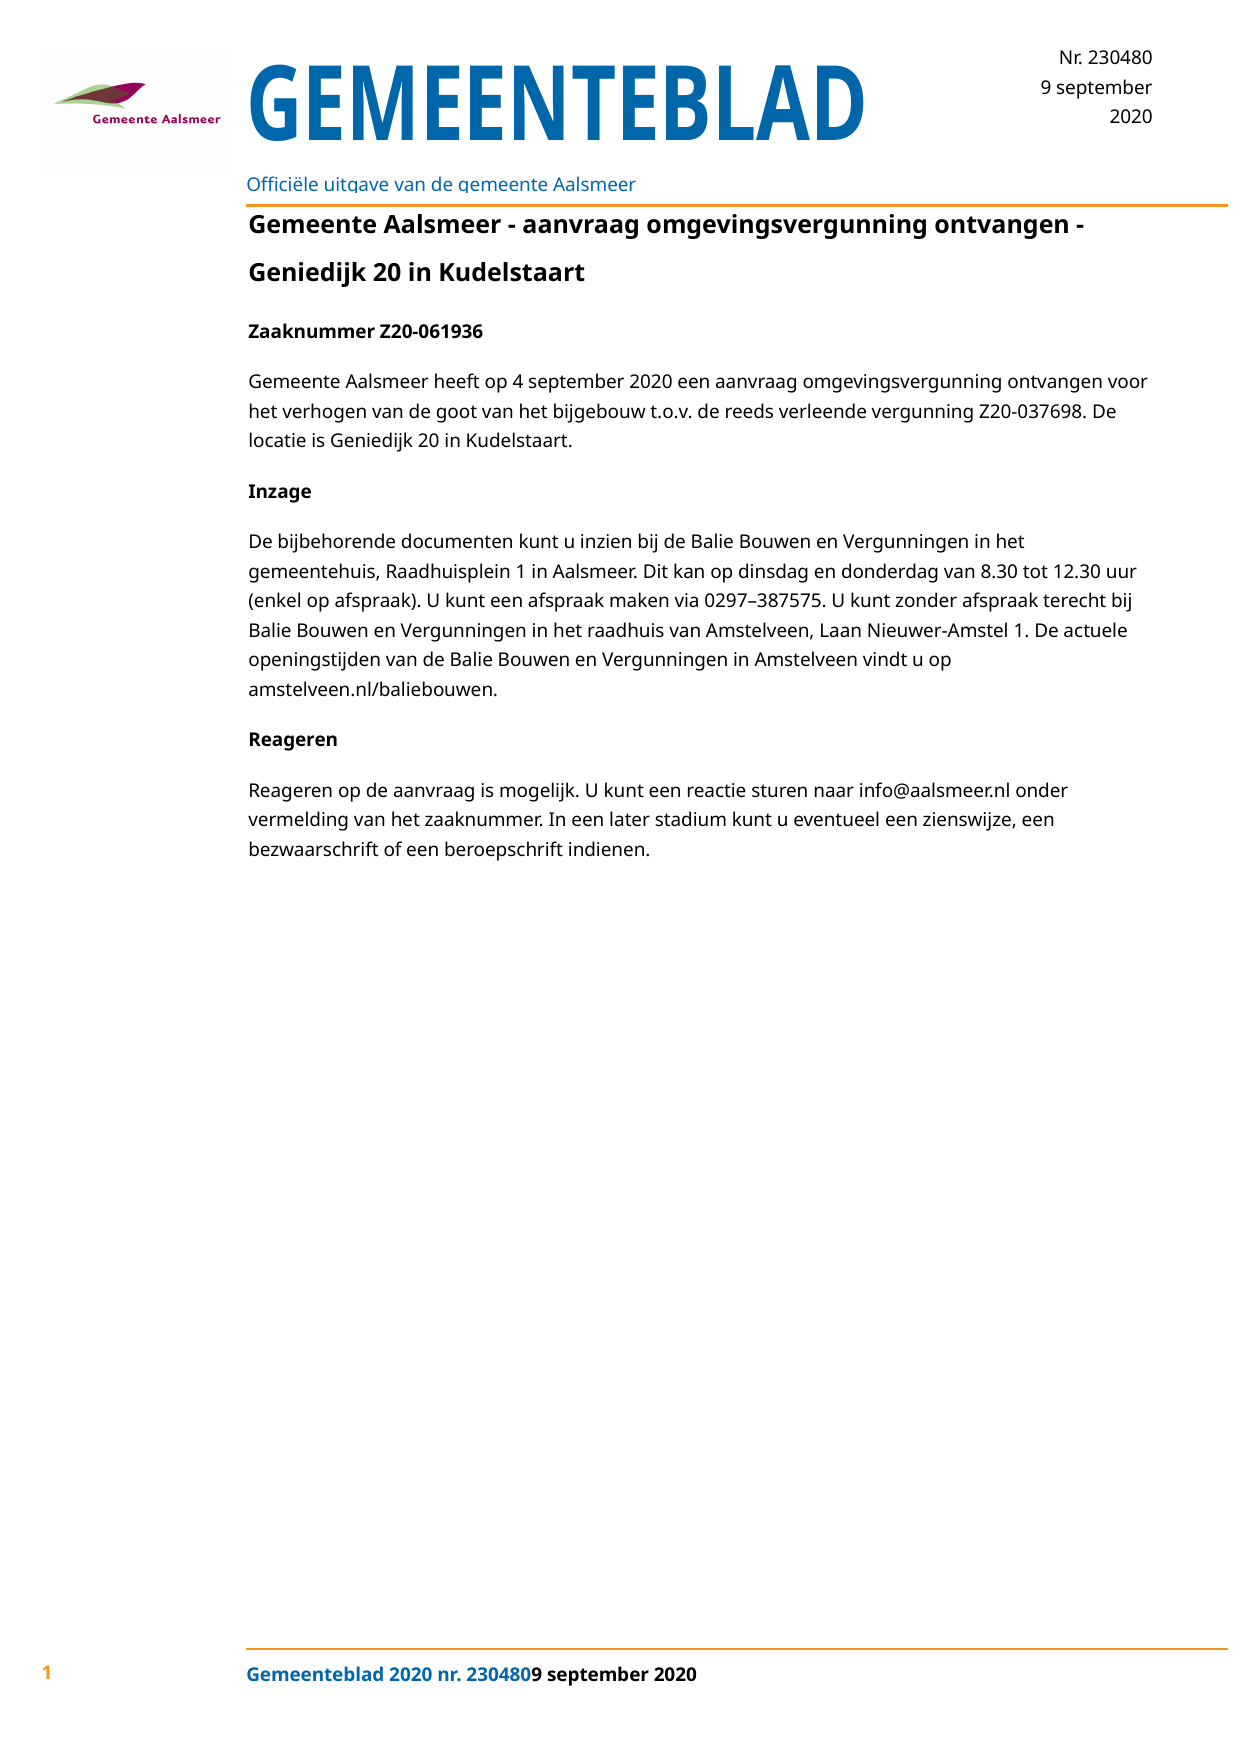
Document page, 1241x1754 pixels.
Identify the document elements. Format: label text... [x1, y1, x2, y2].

text Reageren op de aanvraag is mogelijk. U kunt een reactie sturen naar info@aalsmeer.nl onder vermelding van het zaaknummer. In een later stadium kunt u eventueel een zienswijze, een bezwaarschrift of een beroepschrift indienen. [248, 777, 1152, 862]
text Reageren [248, 727, 1152, 752]
picture [41, 47, 231, 172]
text Inzage [248, 478, 1152, 504]
text Gemeente Aalsmeer - aanvraag omgevingsvergunning ontvangen - Geniedijk 20 in Kudelstaart [248, 207, 1152, 288]
text Gemeente Aalsmeer heeft op 4 september 2020 een aanvraag omgevingsvergunning ontvangen voor het verhogen van de goot van het bijgebouw t.o.v. de reeds verleende vergunning Z20-037698. De locatie is Geniedijk 20 in Kudelstaart. [248, 368, 1152, 453]
text Zaaknummer Z20-061936 [248, 318, 1152, 344]
text De bijbehorende documenten kunt u inzien bij de Balie Bouwen en Vergunningen in het gemeentehuis, Raadhuisplein 1 in Aalsmeer. Dit kan op dinsdag en donderdag van 8.30 tot 12.30 uur (enkel op afspraak). U kunt een afspraak maken via 0297–387575. U kunt zonder afspraak terecht bij Balie Bouwen en Vergunningen in het raadhuis van Amstelveen, Laan Nieuwer-Amstel 1. De actuele openingstijden van de Balie Bouwen en Vergunningen in Amstelveen vindt u op amstelveen.nl/baliebouwen. [248, 528, 1152, 702]
